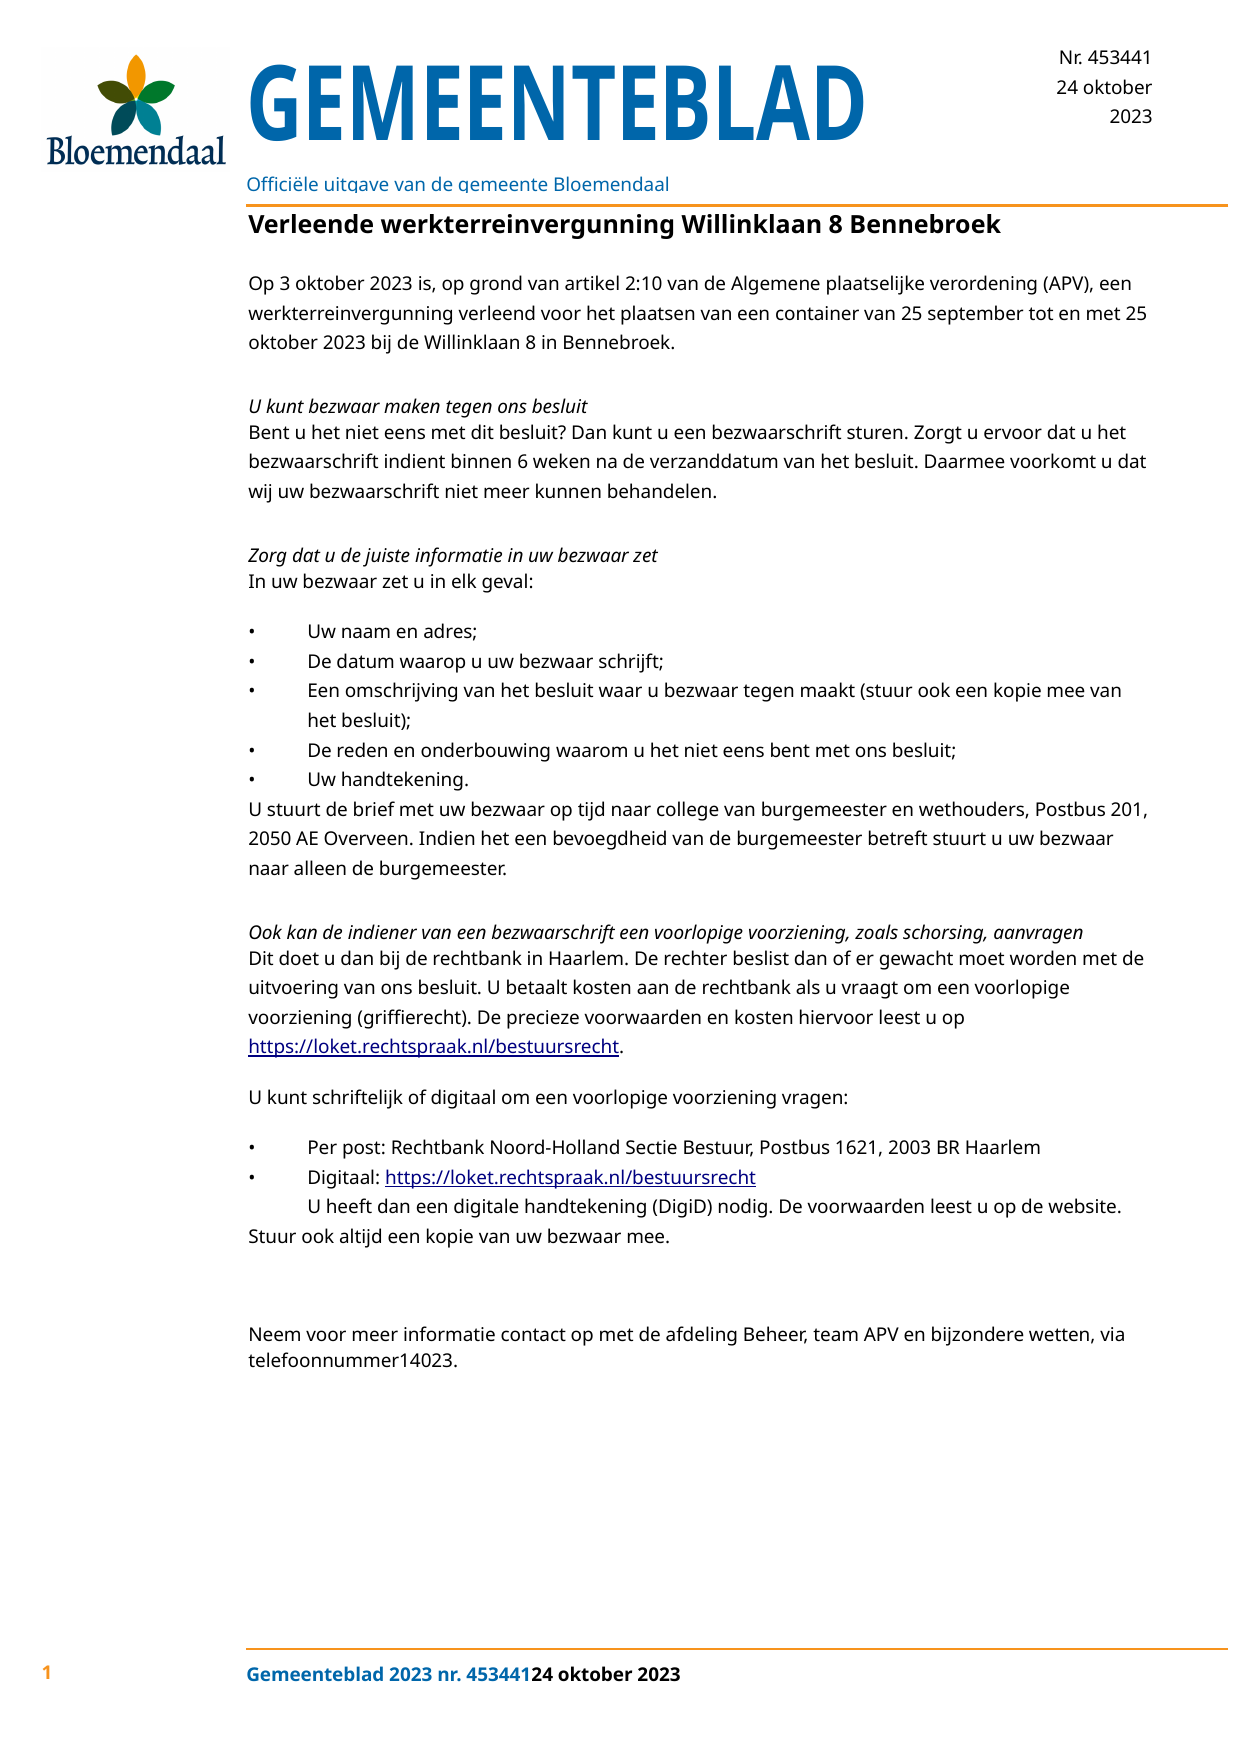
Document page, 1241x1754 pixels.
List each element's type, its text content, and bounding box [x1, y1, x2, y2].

list De reden en onderbouwing waarom u het niet eens bent met ons besluit; [248, 737, 1152, 762]
text Op 3 oktober 2023 is, op grond van artikel 2:10 van de Algemene plaatselijke verordening (APV), een werkterreinvergunning verleend voor het plaatsen van een container van 25 september tot en met 25 oktober 2023 bij de Willinklaan 8 in Bennebroek. [248, 270, 1152, 355]
text Stuur ook altijd een kopie van uw bezwaar mee. [248, 1223, 1152, 1249]
list Uw naam en adres; [248, 618, 1152, 644]
text In uw bezwaar zet u in elk geval: [248, 568, 1152, 594]
text U kunt schriftelijk of digitaal om een voorlopige voorziening vragen: [248, 1084, 1152, 1110]
list Digitaal: https://loket.rechtspraak.nl/bestuursrecht [248, 1164, 1152, 1190]
picture [41, 47, 231, 172]
list U heeft dan een digitale handtekening (DigiD) nodig. De voorwaarden leest u op de website. [248, 1193, 1152, 1219]
text Dit doet u dan bij de rechtbank in Haarlem. De rechter beslist dan of er gewacht moet worden met de uitvoering van ons besluit. U betaalt kosten aan de rechtbank als u vraagt om een voorlopige voorziening (griffierecht). De precieze voorwaarden en kosten hiervoor leest u op https://loket.rechtspraak.nl/bestuursrecht. [248, 945, 1152, 1059]
list Een omschrijving van het besluit waar u bezwaar tegen maakt (stuur ook een kopie mee van het besluit); [248, 678, 1152, 733]
text U kunt bezwaar maken tegen ons besluit [248, 393, 1152, 419]
text Verleende werkterreinvergunning Willinklaan 8 Bennebroek [248, 207, 1152, 241]
text Bent u het niet eens met dit besluit? Dan kunt u een bezwaarschrift sturen. Zorgt u ervoor dat u het bezwaarschrift indient binnen 6 weken na de verzanddatum van het besluit. Daarmee voorkomt u dat wij uw bezwaarschrift niet meer kunnen behandelen. [248, 419, 1152, 504]
text U stuurt de brief met uw bezwaar op tijd naar college van burgemeester en wethouders, Postbus 201, 2050 AE Overveen. Indien het een bevoegdheid van de burgemeester betreft stuurt u uw bezwaar naar alleen de burgemeester. [248, 796, 1152, 881]
list Per post: Rechtbank Noord-Holland Sectie Bestuur, Postbus 1621, 2003 BR Haarlem [248, 1134, 1152, 1160]
text Neem voor meer informatie contact op met de afdeling Beheer, team APV en bijzondere wetten, via telefoonnummer14023. [248, 1321, 1152, 1373]
text Ook kan de indiener van een bezwaarschrift een voorlopige voorziening, zoals schorsing, aanvragen [248, 919, 1152, 945]
text Zorg dat u de juiste informatie in uw bezwaar zet [248, 542, 1152, 568]
list De datum waarop u uw bezwaar schrijft; [248, 648, 1152, 674]
list Uw handtekening. [248, 766, 1152, 792]
